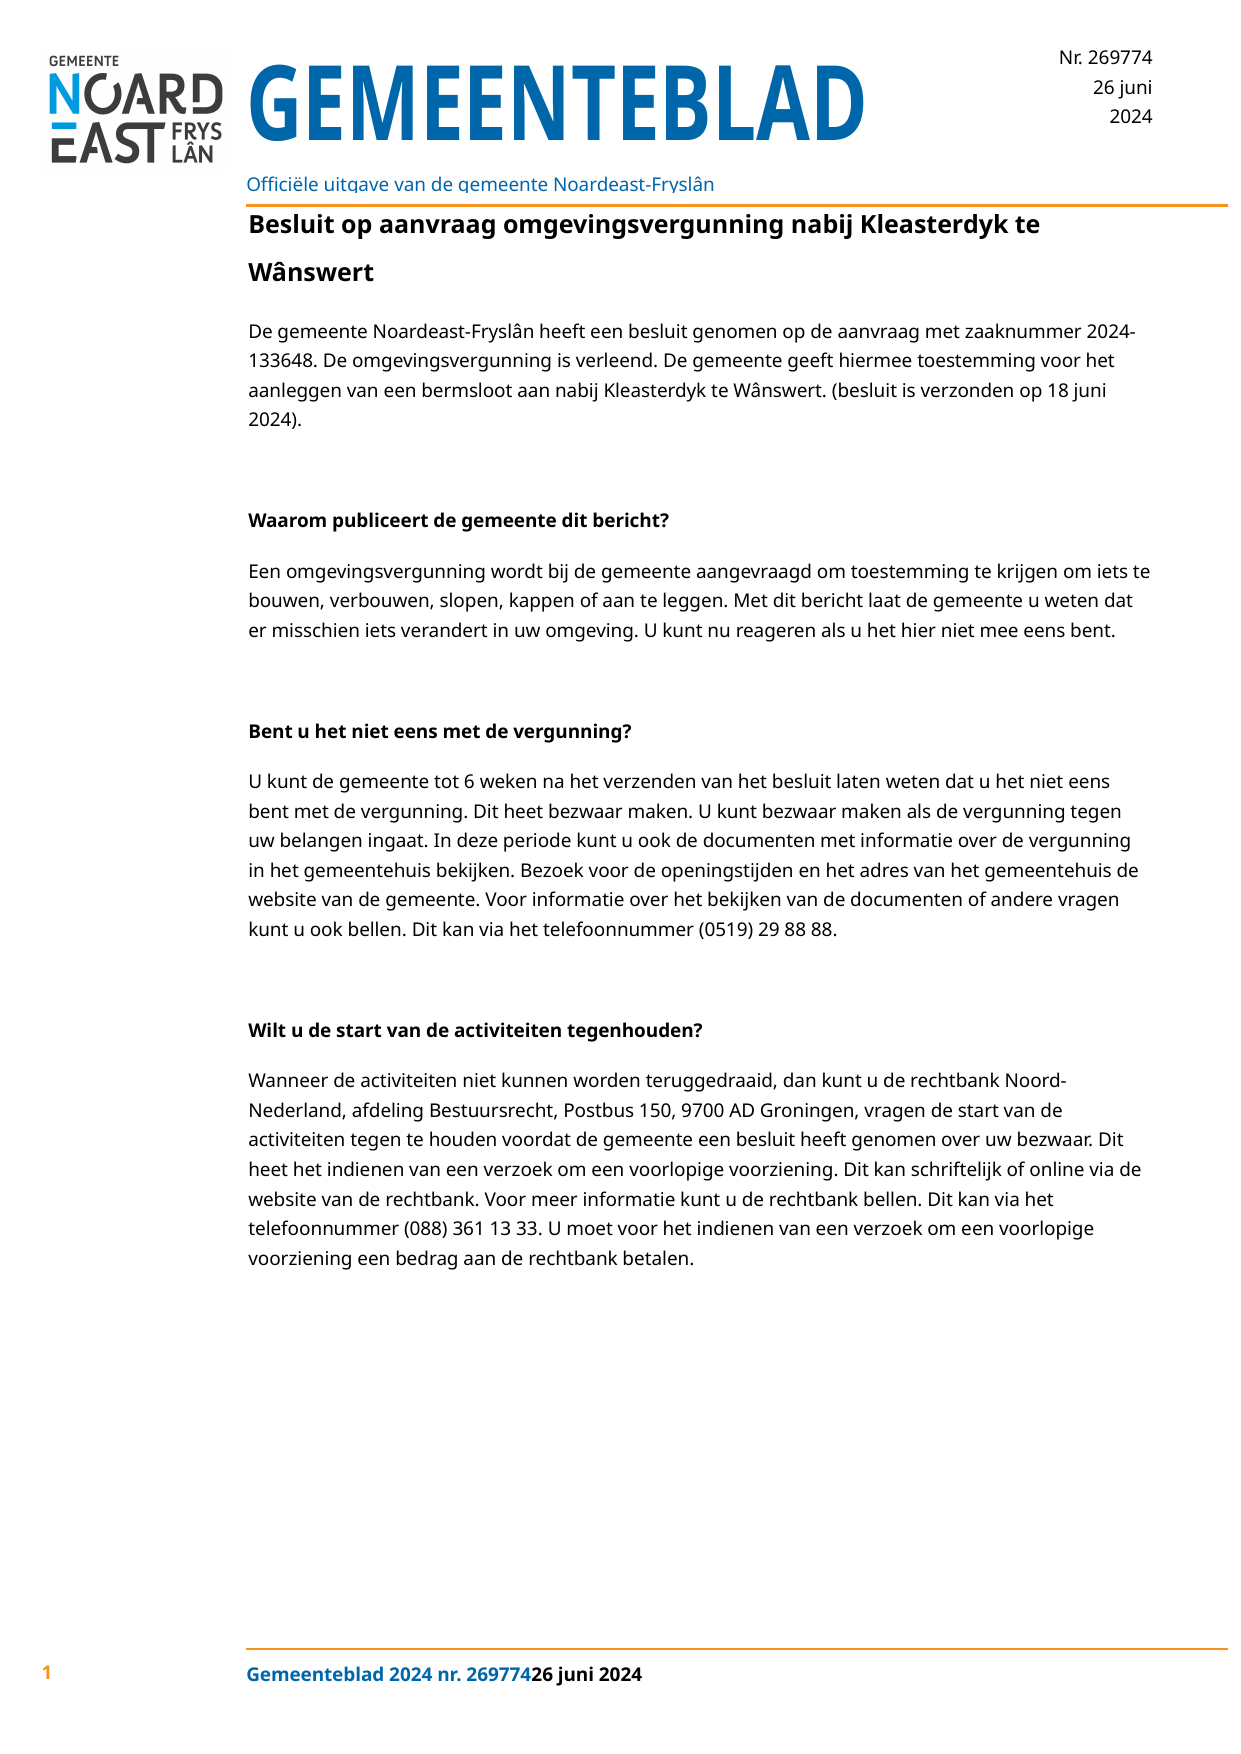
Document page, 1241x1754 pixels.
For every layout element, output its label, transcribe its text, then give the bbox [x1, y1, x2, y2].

text Bent u het niet eens met de vergunning? [248, 718, 1152, 744]
text Een omgevingsvergunning wordt bij de gemeente aangevraagd om toestemming te krijgen om iets te bouwen, verbouwen, slopen, kappen of aan te leggen. Met dit bericht laat de gemeente u weten dat er misschien iets verandert in uw omgeving. U kunt nu reageren als u het hier niet mee eens bent. [248, 558, 1152, 643]
picture [41, 47, 231, 172]
text U kunt de gemeente tot 6 weken na het verzenden van het besluit laten weten dat u het niet eens bent met de vergunning. Dit heet bezwaar maken. U kunt bezwaar maken als de vergunning tegen uw belangen ingaat. In deze periode kunt u ook de documenten met informatie over de vergunning in het gemeentehuis bekijken. Bezoek voor de openingstijden en het adres van het gemeentehuis de website van de gemeente. Voor informatie over het bekijken van de documenten of andere vragen kunt u ook bellen. Dit kan via het telefoonnummer (0519) 29 88 88. [248, 768, 1152, 942]
text De gemeente Noardeast-Fryslân heeft een besluit genomen op de aanvraag met zaaknummer 2024-133648. De omgevingsvergunning is verleend. De gemeente geeft hiermee toestemming voor het aanleggen van een bermsloot aan nabij Kleasterdyk te Wânswert. (besluit is verzonden op 18 juni 2024). [248, 318, 1152, 432]
text Waarom publiceert de gemeente dit bericht? [248, 507, 1152, 533]
text Wanneer de activiteiten niet kunnen worden teruggedraaid, dan kunt u de rechtbank Noord-Nederland, afdeling Bestuursrecht, Postbus 150, 9700 AD Groningen, vragen de start van de activiteiten tegen te houden voordat de gemeente een besluit heeft genomen over uw bezwaar. Dit heet het indienen van een verzoek om een voorlopige voorziening. Dit kan schriftelijk of online via de website van de rechtbank. Voor meer informatie kunt u de rechtbank bellen. Dit kan via het telefoonnummer (088) 361 13 33. U moet voor het indienen van een verzoek om een voorlopige voorziening een bedrag aan de rechtbank betalen. [248, 1067, 1152, 1271]
text Wilt u de start van de activiteiten tegenhouden? [248, 1017, 1152, 1043]
text Besluit op aanvraag omgevingsvergunning nabij Kleasterdyk te Wânswert [248, 207, 1152, 288]
